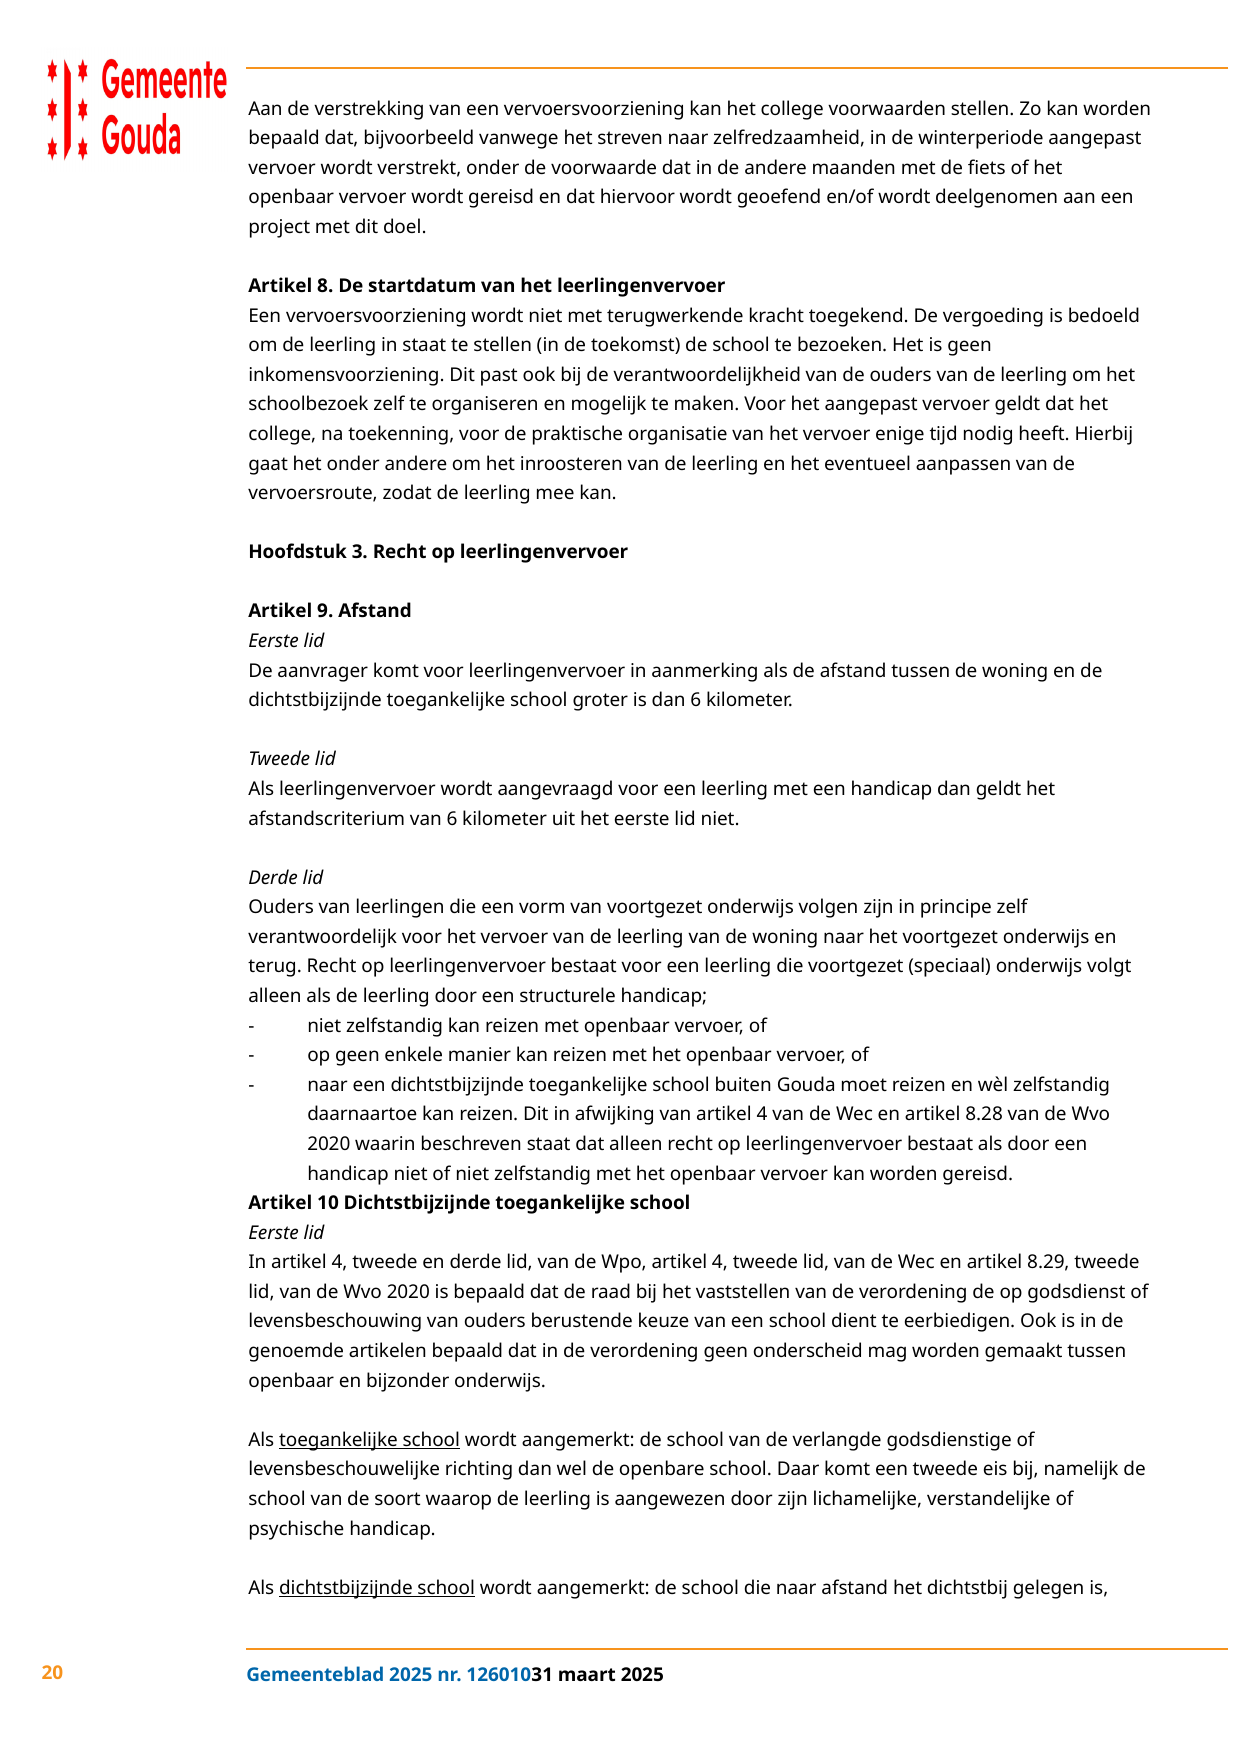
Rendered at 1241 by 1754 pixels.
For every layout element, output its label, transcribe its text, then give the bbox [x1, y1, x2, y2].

text Artikel 9. Afstand [248, 598, 1152, 623]
text Als toegankelijke school wordt aangemerkt: de school van de verlangde godsdienstige of levensbeschouwelijke richting dan wel de openbare school. Daar komt een tweede eis bij, namelijk de school van de soort waarop de leerling is aangewezen door zijn lichamelijke, verstandelijke of psychische handicap. [248, 1426, 1152, 1541]
text Artikel 10 Dichtstbijzijnde toegankelijke school [248, 1189, 1152, 1215]
text Als leerlingenvervoer wordt aangevraagd voor een leerling met een handicap dan geldt het afstandscriterium van 6 kilometer uit het eerste lid niet. [248, 775, 1152, 831]
text Eerste lid [248, 627, 1152, 653]
text Derde lid [248, 864, 1152, 890]
list naar een dichtstbijzijnde toegankelijke school buiten Gouda moet reizen en wèl zelfstandig daarnaartoe kan reizen. Dit in afwijking van artikel 4 van de Wec en artikel 8.28 van de Wvo 2020 waarin beschreven staat dat alleen recht op leerlingenvervoer bestaat als door een handicap niet of niet zelfstandig met het openbaar vervoer kan worden gereisd. [248, 1071, 1152, 1186]
text Eerste lid [248, 1219, 1152, 1245]
text Tweede lid [248, 746, 1152, 771]
list niet zelfstandig kan reizen met openbaar vervoer, of [248, 1012, 1152, 1038]
picture [41, 47, 231, 172]
text De aanvrager komt voor leerlingenvervoer in aanmerking als de afstand tussen de woning en de dichtstbijzijnde toegankelijke school groter is dan 6 kilometer. [248, 657, 1152, 712]
text Artikel 8. De startdatum van het leerlingenvervoer [248, 272, 1152, 298]
text Een vervoersvoorziening wordt niet met terugwerkende kracht toegekend. De vergoeding is bedoeld om de leerling in staat te stellen (in de toekomst) de school te bezoeken. Het is geen inkomensvoorziening. Dit past ook bij de verantwoordelijkheid van de ouders van de leerling om het schoolbezoek zelf te organiseren en mogelijk te maken. Voor het aangepast vervoer geldt dat het college, na toekenning, voor de praktische organisatie van het vervoer enige tijd nodig heeft. Hierbij gaat het onder andere om het inroosteren van de leerling en het eventueel aanpassen van de vervoersroute, zodat de leerling mee kan. [248, 302, 1152, 505]
text Hoofdstuk 3. Recht op leerlingenvervoer [248, 538, 1152, 564]
list op geen enkele manier kan reizen met het openbaar vervoer, of [248, 1041, 1152, 1067]
text In artikel 4, tweede en derde lid, van de Wpo, artikel 4, tweede lid, van de Wec en artikel 8.29, tweede lid, van de Wvo 2020 is bepaald dat de raad bij het vaststellen van de verordening de op godsdienst of levensbeschouwing van ouders berustende keuze van een school dient te eerbiedigen. Ook is in de genoemde artikelen bepaald dat in de verordening geen onderscheid mag worden gemaakt tussen openbaar en bijzonder onderwijs. [248, 1248, 1152, 1393]
text Aan de verstrekking van een vervoersvoorziening kan het college voorwaarden stellen. Zo kan worden bepaald dat, bijvoorbeeld vanwege het streven naar zelfredzaamheid, in de winterperiode aangepast vervoer wordt verstrekt, onder de voorwaarde dat in de andere maanden met de fiets of het openbaar vervoer wordt gereisd en dat hiervoor wordt geoefend en/of wordt deelgenomen aan een project met dit doel. [248, 95, 1152, 239]
text Als dichtstbijzijnde school wordt aangemerkt: de school die naar afstand het dichtstbij gelegen is, [248, 1574, 1152, 1600]
text Ouders van leerlingen die een vorm van voortgezet onderwijs volgen zijn in principe zelf verantwoordelijk voor het vervoer van de leerling van de woning naar het voortgezet onderwijs en terug. Recht op leerlingenvervoer bestaat voor een leerling die voortgezet (speciaal) onderwijs volgt alleen als de leerling door een structurele handicap; [248, 893, 1152, 1008]
